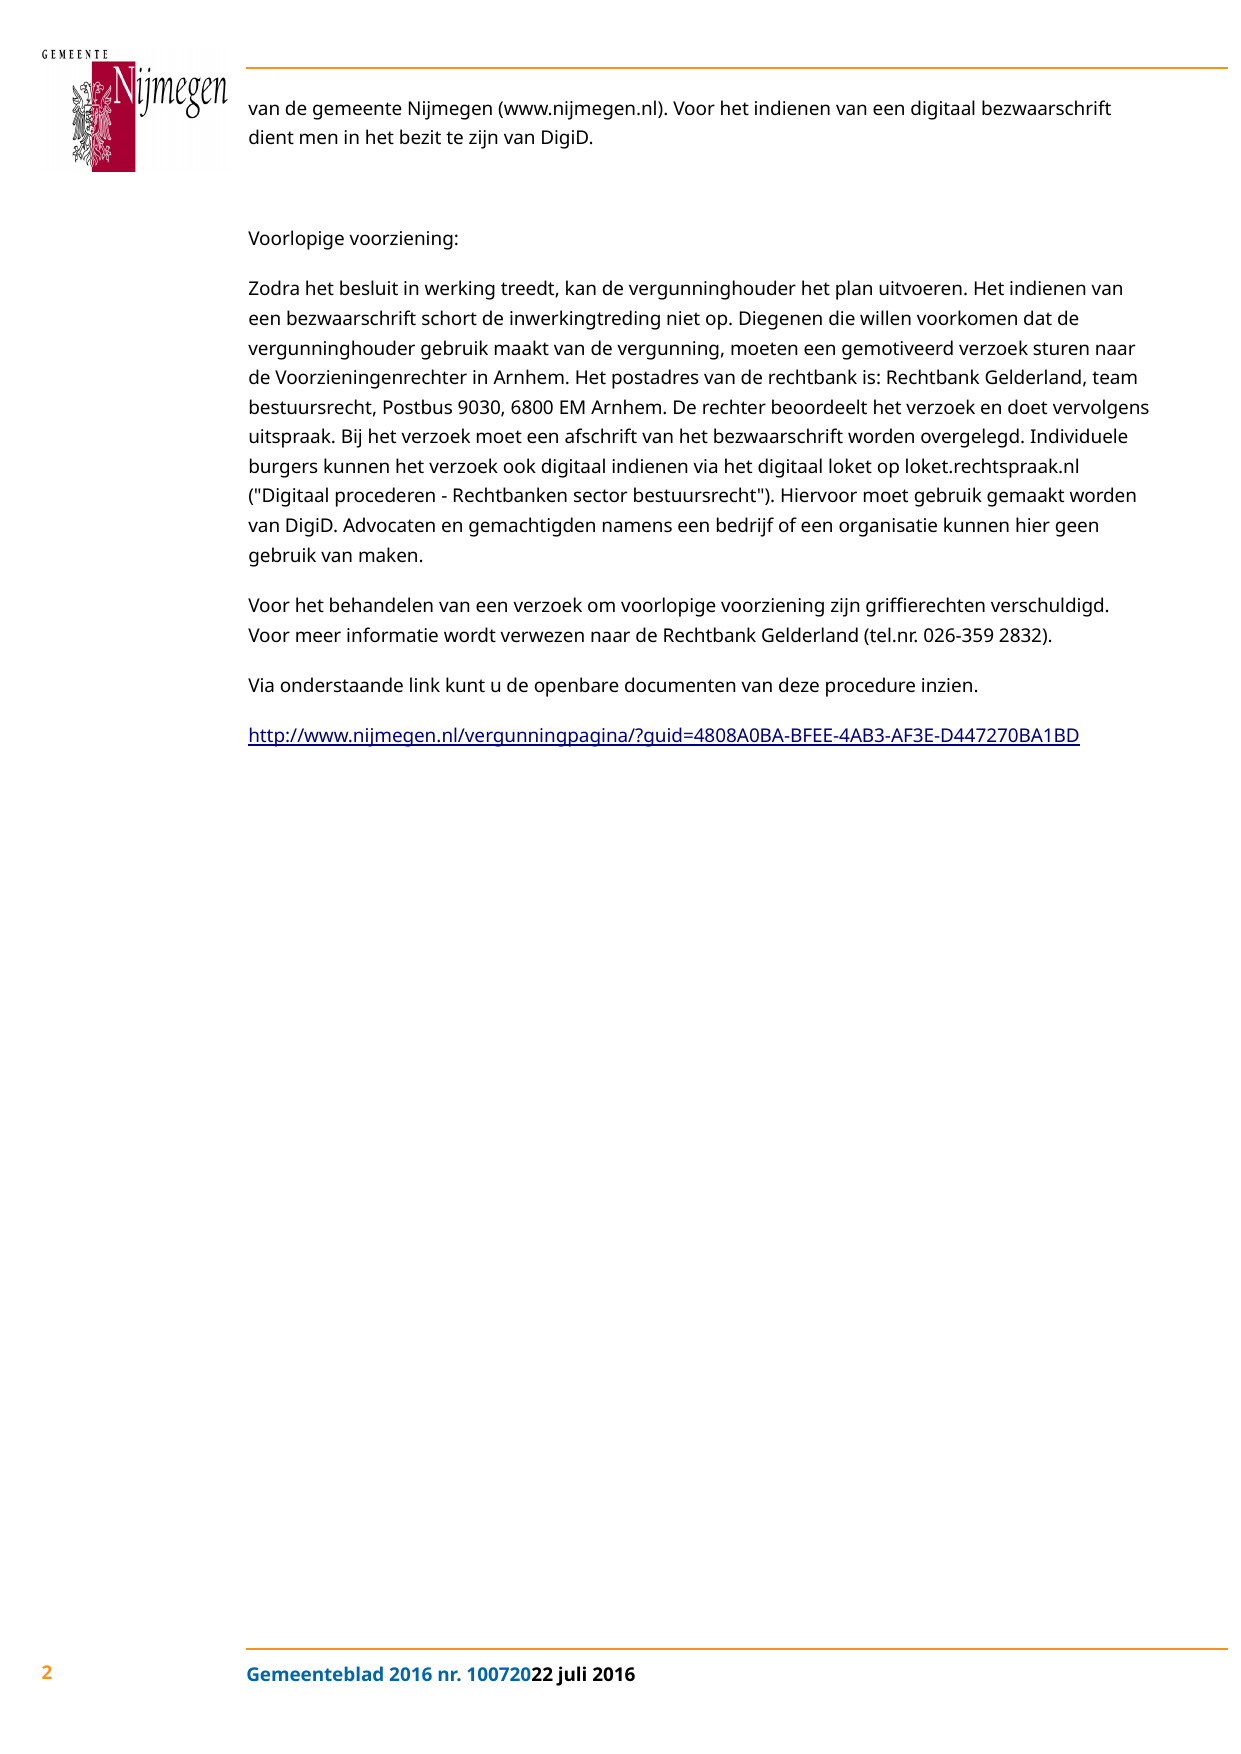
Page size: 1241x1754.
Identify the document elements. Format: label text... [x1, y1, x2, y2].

text Voorlopige voorziening: [248, 225, 1152, 251]
text van de gemeente Nijmegen (www.nijmegen.nl). Voor het indienen van een digitaal bezwaarschrift dient men in het bezit te zijn van DigiD. [248, 95, 1152, 150]
picture [41, 47, 231, 172]
text Zodra het besluit in werking treedt, kan de vergunninghouder het plan uitvoeren. Het indienen van een bezwaarschrift schort de inwerkingtreding niet op. Diegenen die willen voorkomen dat de vergunninghouder gebruik maakt van de vergunning, moeten een gemotiveerd verzoek sturen naar de Voorzieningenrechter in Arnhem. Het postadres van de rechtbank is: Rechtbank Gelderland, team bestuursrecht, Postbus 9030, 6800 EM Arnhem. De rechter beoordeelt het verzoek en doet vervolgens uitspraak. Bij het verzoek moet een afschrift van het bezwaarschrift worden overgelegd. Individuele burgers kunnen het verzoek ook digitaal indienen via het digitaal loket op loket.rechtspraak.nl ("Digitaal procederen - Rechtbanken sector bestuursrecht"). Hiervoor moet gebruik gemaakt worden van DigiD. Advocaten en gemachtigden namens een bedrijf of een organisatie kunnen hier geen gebruik van maken. [248, 276, 1152, 568]
text Voor het behandelen van een verzoek om voorlopige voorziening zijn griffierechten verschuldigd. Voor meer informatie wordt verwezen naar de Rechtbank Gelderland (tel.nr. 026-359 2832). [248, 592, 1152, 648]
text Via onderstaande link kunt u de openbare documenten van deze procedure inzien. [248, 672, 1152, 698]
text http://www.nijmegen.nl/vergunningpagina/?guid=4808A0BA-BFEE-4AB3-AF3E-D447270BA1BD [248, 723, 1152, 748]
